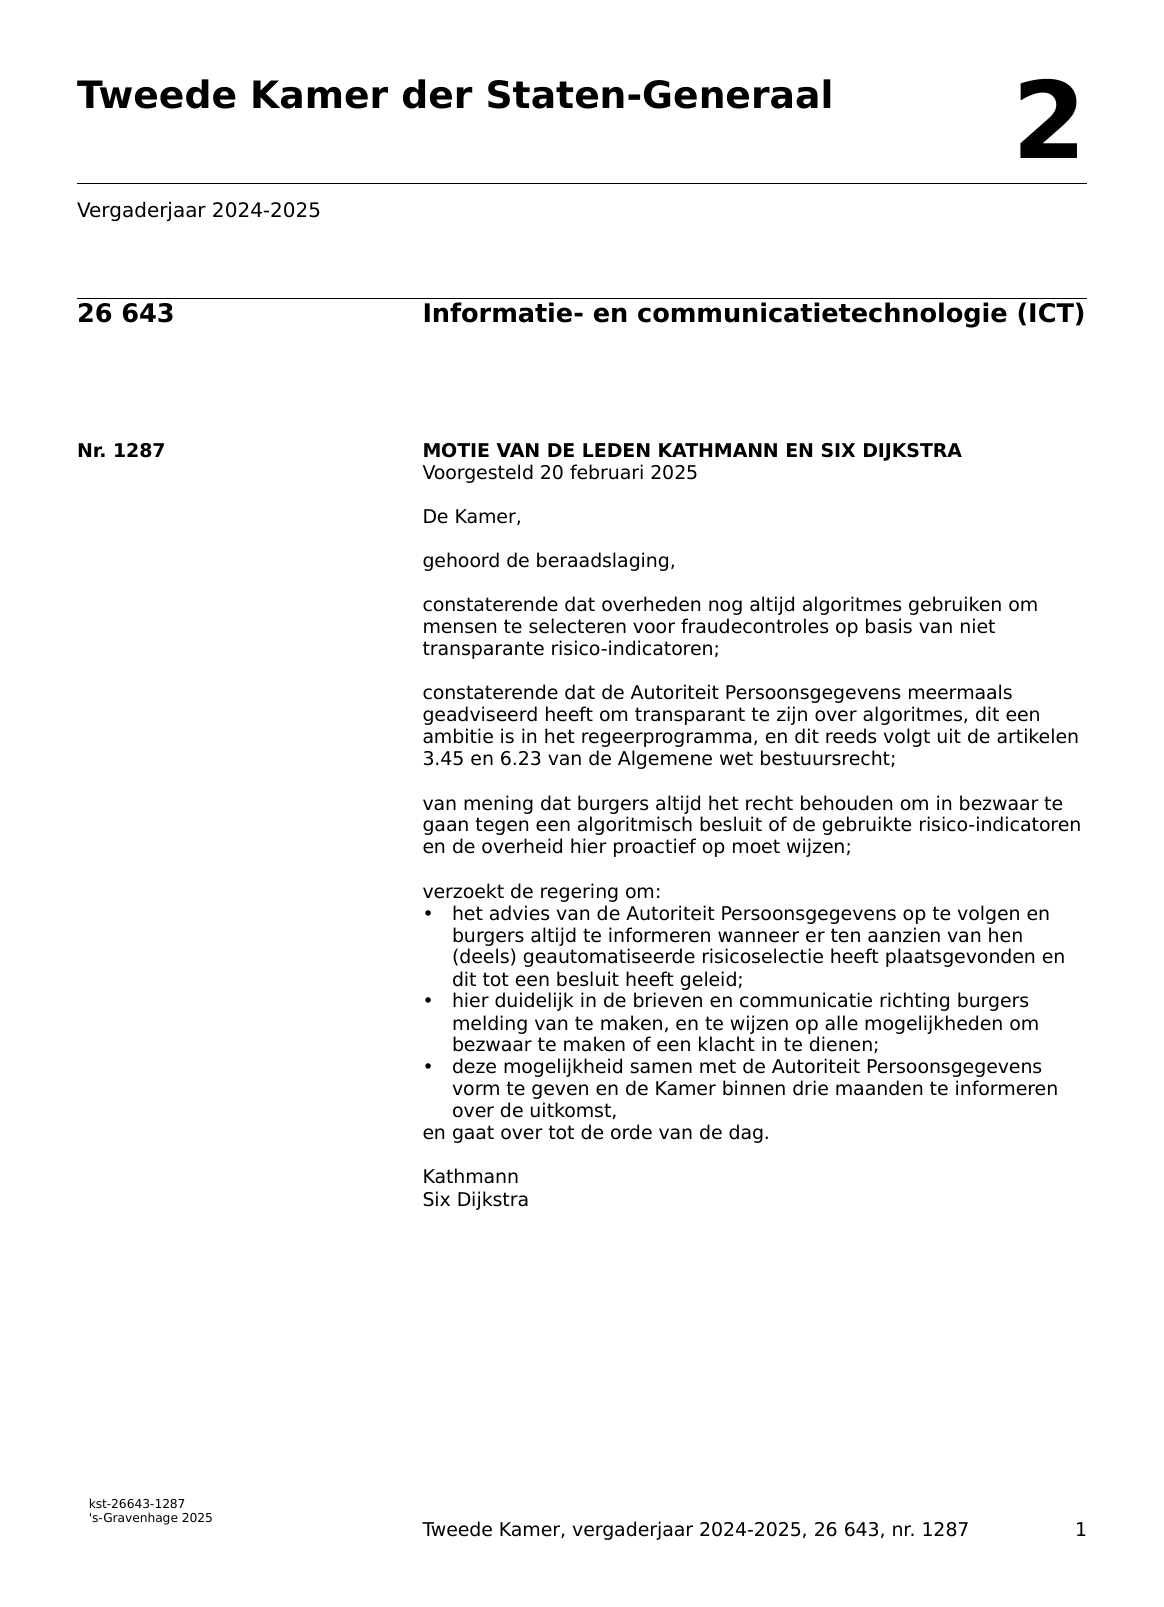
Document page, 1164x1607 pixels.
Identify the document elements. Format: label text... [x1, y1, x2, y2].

text • hier duidelijk in de brieven en communicatie richting burgers melding van te maken, en te wijzen op alle mogelijkheden om bezwaar te maken of een klacht in te dienen; [422, 990, 1087, 1056]
subtitle Nr. 1287 MOTIE VAN DE LEDEN KATHMANN EN SIX DIJKSTRA [77, 440, 1087, 462]
text constaterende dat de Autoriteit Persoonsgegevens meermaals geadviseerd heeft om transparant te zijn over algoritmes, dit een ambitie is in het regeerprogramma, en dit reeds volgt uit de artikelen 3.45 en 6.23 van de Algemene wet bestuursrecht; [422, 682, 1087, 770]
text 's-Gravenhage 2025 [88, 1511, 323, 1525]
text Voorgesteld 20 februari 2025 [422, 462, 1087, 484]
table_header 2 [886, 59, 1087, 183]
text • het advies van de Autoriteit Persoonsgegevens op te volgen en burgers altijd te informeren wanneer er ten aanzien van hen (deels) geautomatiseerde risicoselectie heeft plaatsgevonden en dit tot een besluit heeft geleid; [422, 902, 1087, 990]
text constaterende dat overheden nog altijd algoritmes gebruiken om mensen te selecteren voor fraudecontroles op basis van niet transparante risico-indicatoren; [422, 594, 1087, 660]
text De Kamer, [422, 506, 1087, 528]
text Kathmann [422, 1166, 1087, 1188]
table_cell Vergaderjaar 2024-2025 [77, 184, 1087, 298]
text van mening dat burgers altijd het recht behouden om in bezwaar te gaan tegen een algoritmisch besluit of de gebruikte risico-indicatoren en de overheid hier proactief op moet wijzen; [422, 792, 1087, 858]
text • deze mogelijkheid samen met de Autoriteit Persoonsgegevens vorm te geven en de Kamer binnen drie maanden te informeren over de uitkomst, [422, 1056, 1087, 1122]
text Six Dijkstra [422, 1188, 1087, 1210]
text en gaat over tot de orde van de dag. [422, 1122, 1087, 1144]
text kst-26643-1287 [88, 1497, 323, 1511]
subtitle 26 643 Informatie- en communicatietechnologie (ICT) [77, 299, 1087, 329]
table_header Tweede Kamer der Staten-Generaal [77, 59, 886, 183]
text verzoekt de regering om: [422, 881, 1087, 902]
text gehoord de beraadslaging, [422, 550, 1087, 572]
